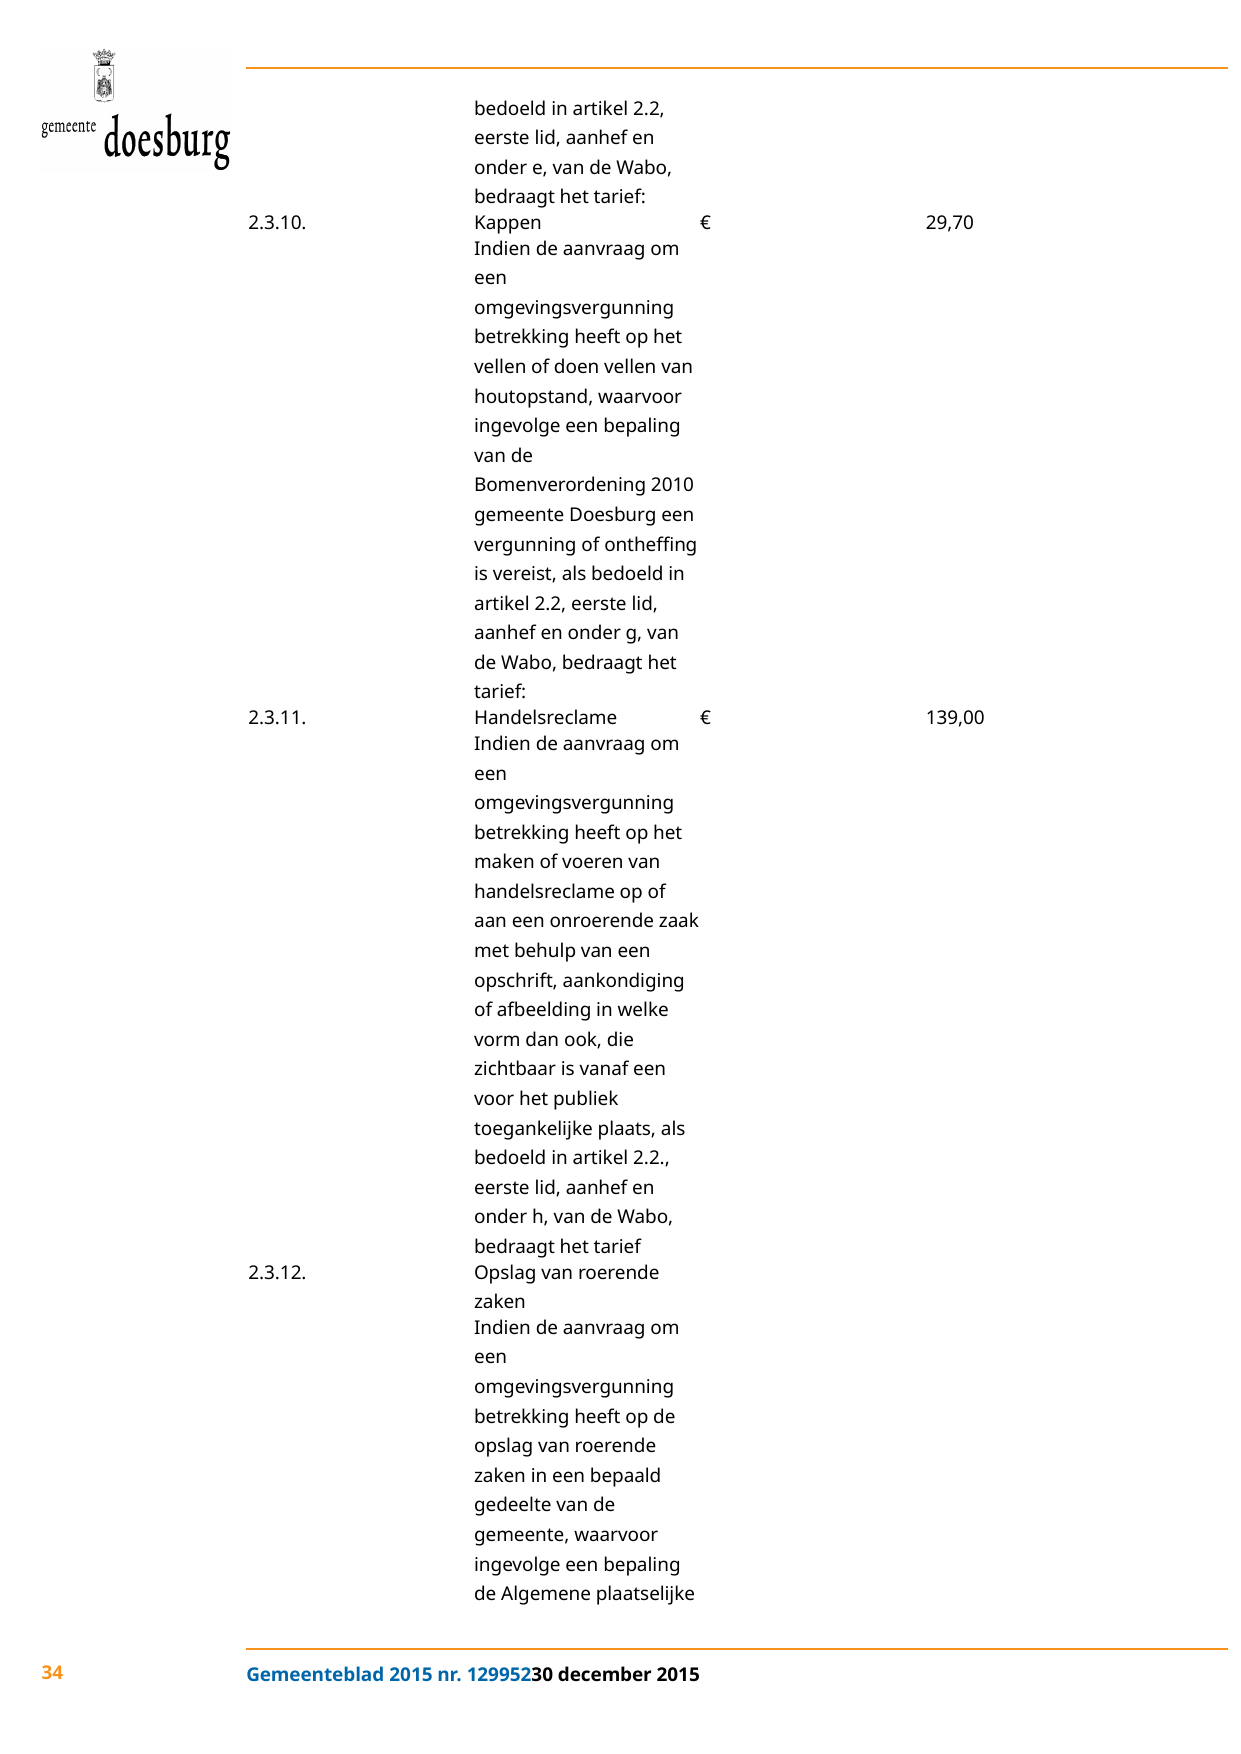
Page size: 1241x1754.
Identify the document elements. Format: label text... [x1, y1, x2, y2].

table_cell Indien de aanvraag om een omgevingsvergunning betrekking heeft op het vellen of doen vellen van houtopstand, waarvoor ingevolge een bepaling van de Bomenverordening 2010 gemeente Doesburg een vergunning of ontheffing is vereist, als bedoeld in artikel 2.2, eerste lid, aanhef en onder g, van de Wabo, bedraagt het tarief: [474, 235, 700, 704]
table_cell Kappen [474, 209, 700, 235]
table_cell [248, 235, 474, 704]
table_cell € [700, 209, 926, 235]
table_cell 2.3.11. [248, 705, 474, 730]
table_cell [700, 235, 926, 704]
table_cell [700, 730, 926, 1259]
table_cell Indien de aanvraag om een omgevingsvergunning betrekking heeft op de opslag van roerende zaken in een bepaald gedeelte van de gemeente, waarvoor ingevolge een bepaling de Algemene plaatselijke [474, 1314, 700, 1606]
table_cell [926, 730, 1152, 1259]
table_cell 29,70 [926, 209, 1152, 235]
table_cell [700, 1314, 926, 1606]
picture [41, 47, 231, 172]
table_cell 2.3.10. [248, 209, 474, 235]
table_cell Indien de aanvraag om een omgevingsvergunning betrekking heeft op het maken of voeren van handelsreclame op of aan een onroerende zaak met behulp van een opschrift, aankondiging of afbeelding in welke vorm dan ook, die zichtbaar is vanaf een voor het publiek toegankelijke plaats, als bedoeld in artikel 2.2., eerste lid, aanhef en onder h, van de Wabo, bedraagt het tarief [474, 730, 700, 1259]
table_cell [926, 95, 1152, 209]
table_cell Handelsreclame [474, 705, 700, 730]
table_cell € [700, 705, 926, 730]
table_cell Opslag van roerende zaken [474, 1259, 700, 1314]
table_cell [926, 1259, 1152, 1314]
table_cell [926, 235, 1152, 704]
table_cell bedoeld in artikel 2.2, eerste lid, aanhef en onder e, van de Wabo, bedraagt het tarief: [474, 95, 700, 209]
table_cell [248, 1314, 474, 1606]
table_cell [248, 730, 474, 1259]
table_cell 139,00 [926, 705, 1152, 730]
table_cell [700, 95, 926, 209]
table_cell [926, 1314, 1152, 1606]
table_cell 2.3.12. [248, 1259, 474, 1314]
table_cell [700, 1259, 926, 1314]
table_cell [248, 95, 474, 209]
